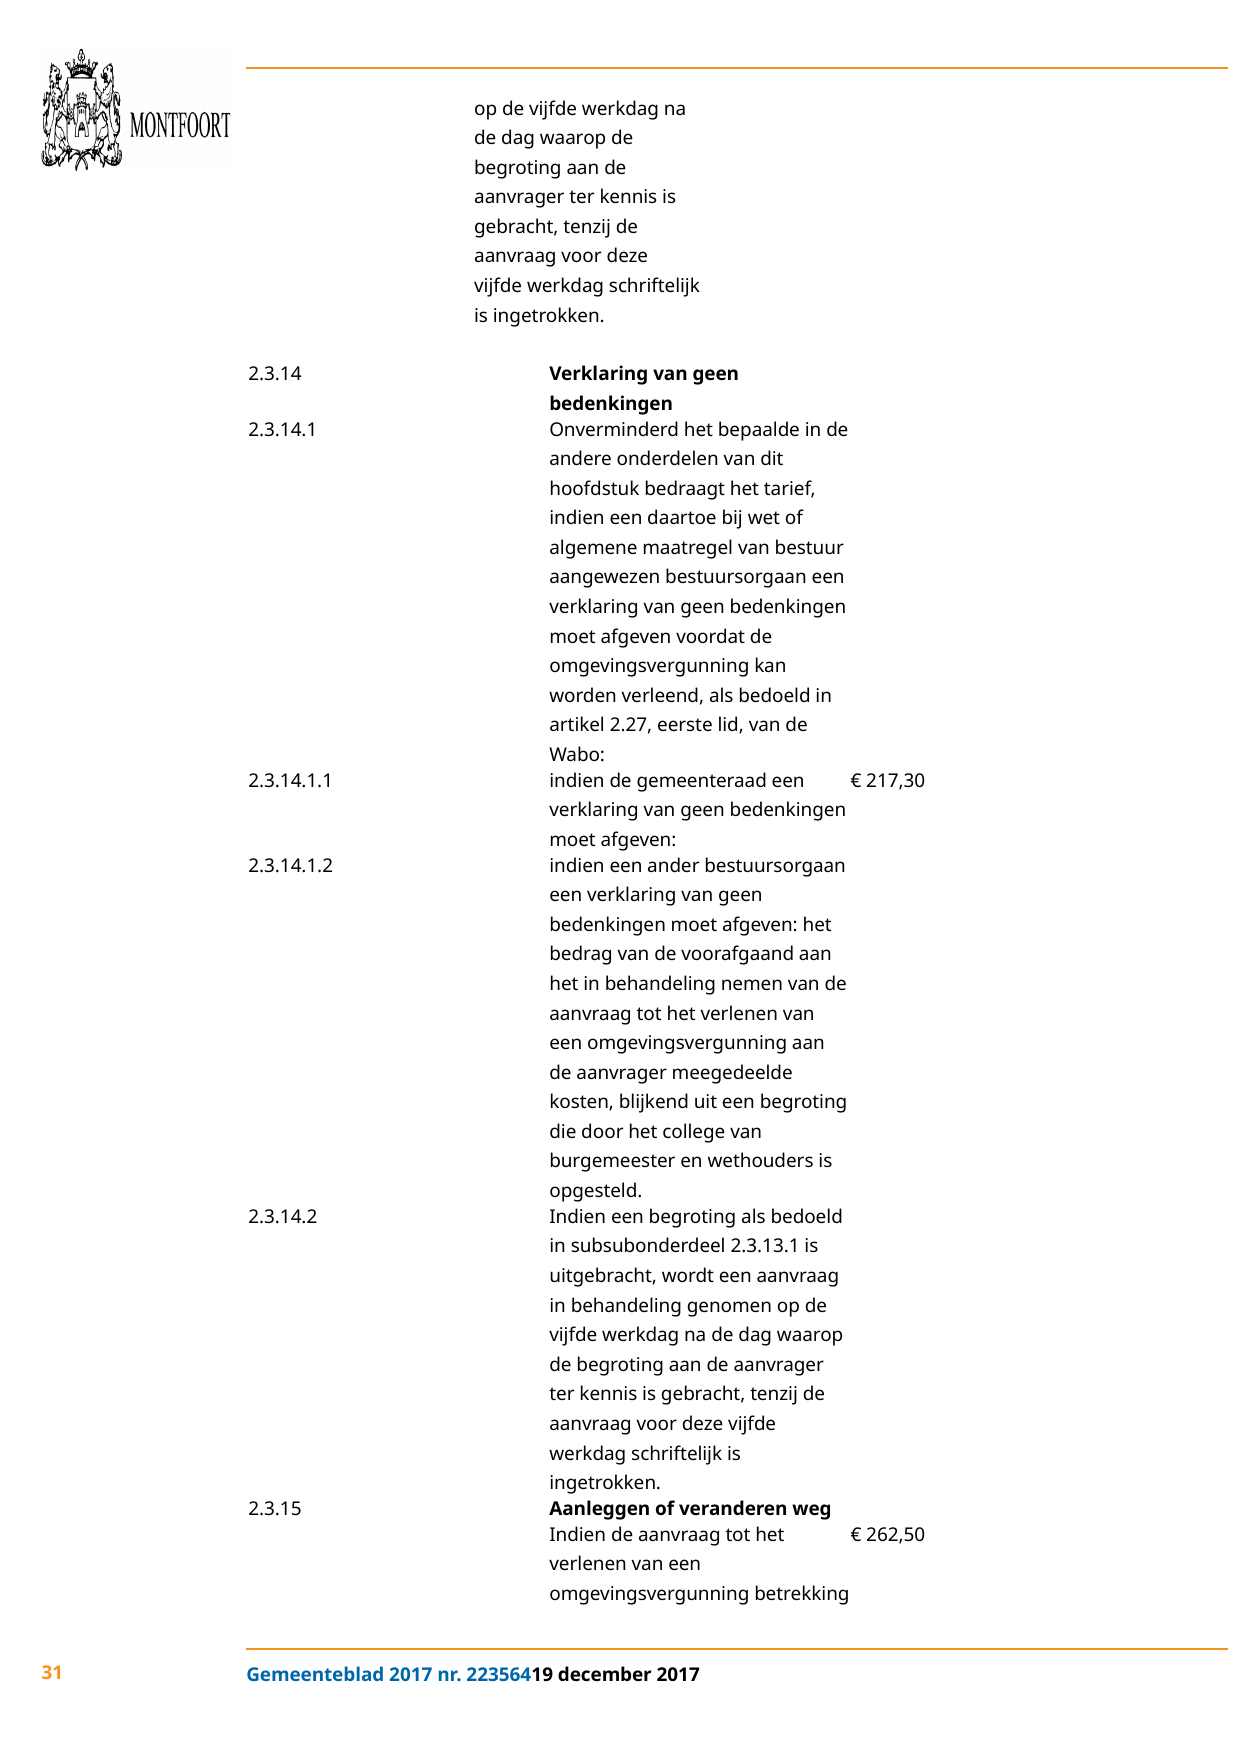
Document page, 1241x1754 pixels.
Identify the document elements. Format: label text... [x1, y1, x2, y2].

table_cell op de vijfde werkdag na de dag waarop de begroting aan de aanvrager ter kennis is gebracht, tenzij de aanvraag voor deze vijfde werkdag schriftelijk is ingetrokken. [474, 95, 700, 328]
table_cell [850, 1203, 1152, 1495]
table_cell Indien de aanvraag tot het verlenen van een omgevingsvergunning betrekking [549, 1521, 850, 1606]
table_cell indien een ander bestuursorgaan een verklaring van geen bedenkingen moet afgeven: het bedrag van de voorafgaand aan het in behandeling nemen van de aanvraag tot het verlenen van een omgevingsvergunning aan de aanvrager meegedeelde kosten, blijkend uit een begroting die door het college van burgemeester en wethouders is opgesteld. [549, 852, 850, 1203]
table_header Verklaring van geen bedenkingen [549, 361, 850, 416]
table_cell [850, 1495, 1152, 1521]
table_header [850, 361, 1152, 416]
table_cell 2.3.14.1.1 [248, 767, 549, 852]
picture [41, 47, 231, 172]
table_cell 2.3.14.1.2 [248, 852, 549, 1203]
table_header 2.3.14 [248, 361, 549, 416]
table_cell [850, 852, 1152, 1203]
table_cell Aanleggen of veranderen weg [549, 1495, 850, 1521]
table_cell [248, 1521, 549, 1606]
table_cell [700, 95, 926, 328]
table_cell [248, 95, 474, 328]
table_cell € 217,30 [850, 767, 1152, 852]
table_cell 2.3.15 [248, 1495, 549, 1521]
table_cell [850, 416, 1152, 767]
table_cell 2.3.14.1 [248, 416, 549, 767]
table_cell Onverminderd het bepaalde in de andere onderdelen van dit hoofdstuk bedraagt het tarief, indien een daartoe bij wet of algemene maatregel van bestuur aangewezen bestuursorgaan een verklaring van geen bedenkingen moet afgeven voordat de omgevingsvergunning kan worden verleend, als bedoeld in artikel 2.27, eerste lid, van de Wabo: [549, 416, 850, 767]
table_cell Indien een begroting als bedoeld in subsubonderdeel 2.3.13.1 is uitgebracht, wordt een aanvraag in behandeling genomen op de vijfde werkdag na de dag waarop de begroting aan de aanvrager ter kennis is gebracht, tenzij de aanvraag voor deze vijfde werkdag schriftelijk is ingetrokken. [549, 1203, 850, 1495]
table_cell € 262,50 [850, 1521, 1152, 1606]
table_cell indien de gemeenteraad een verklaring van geen bedenkingen moet afgeven: [549, 767, 850, 852]
table_cell 2.3.14.2 [248, 1203, 549, 1495]
